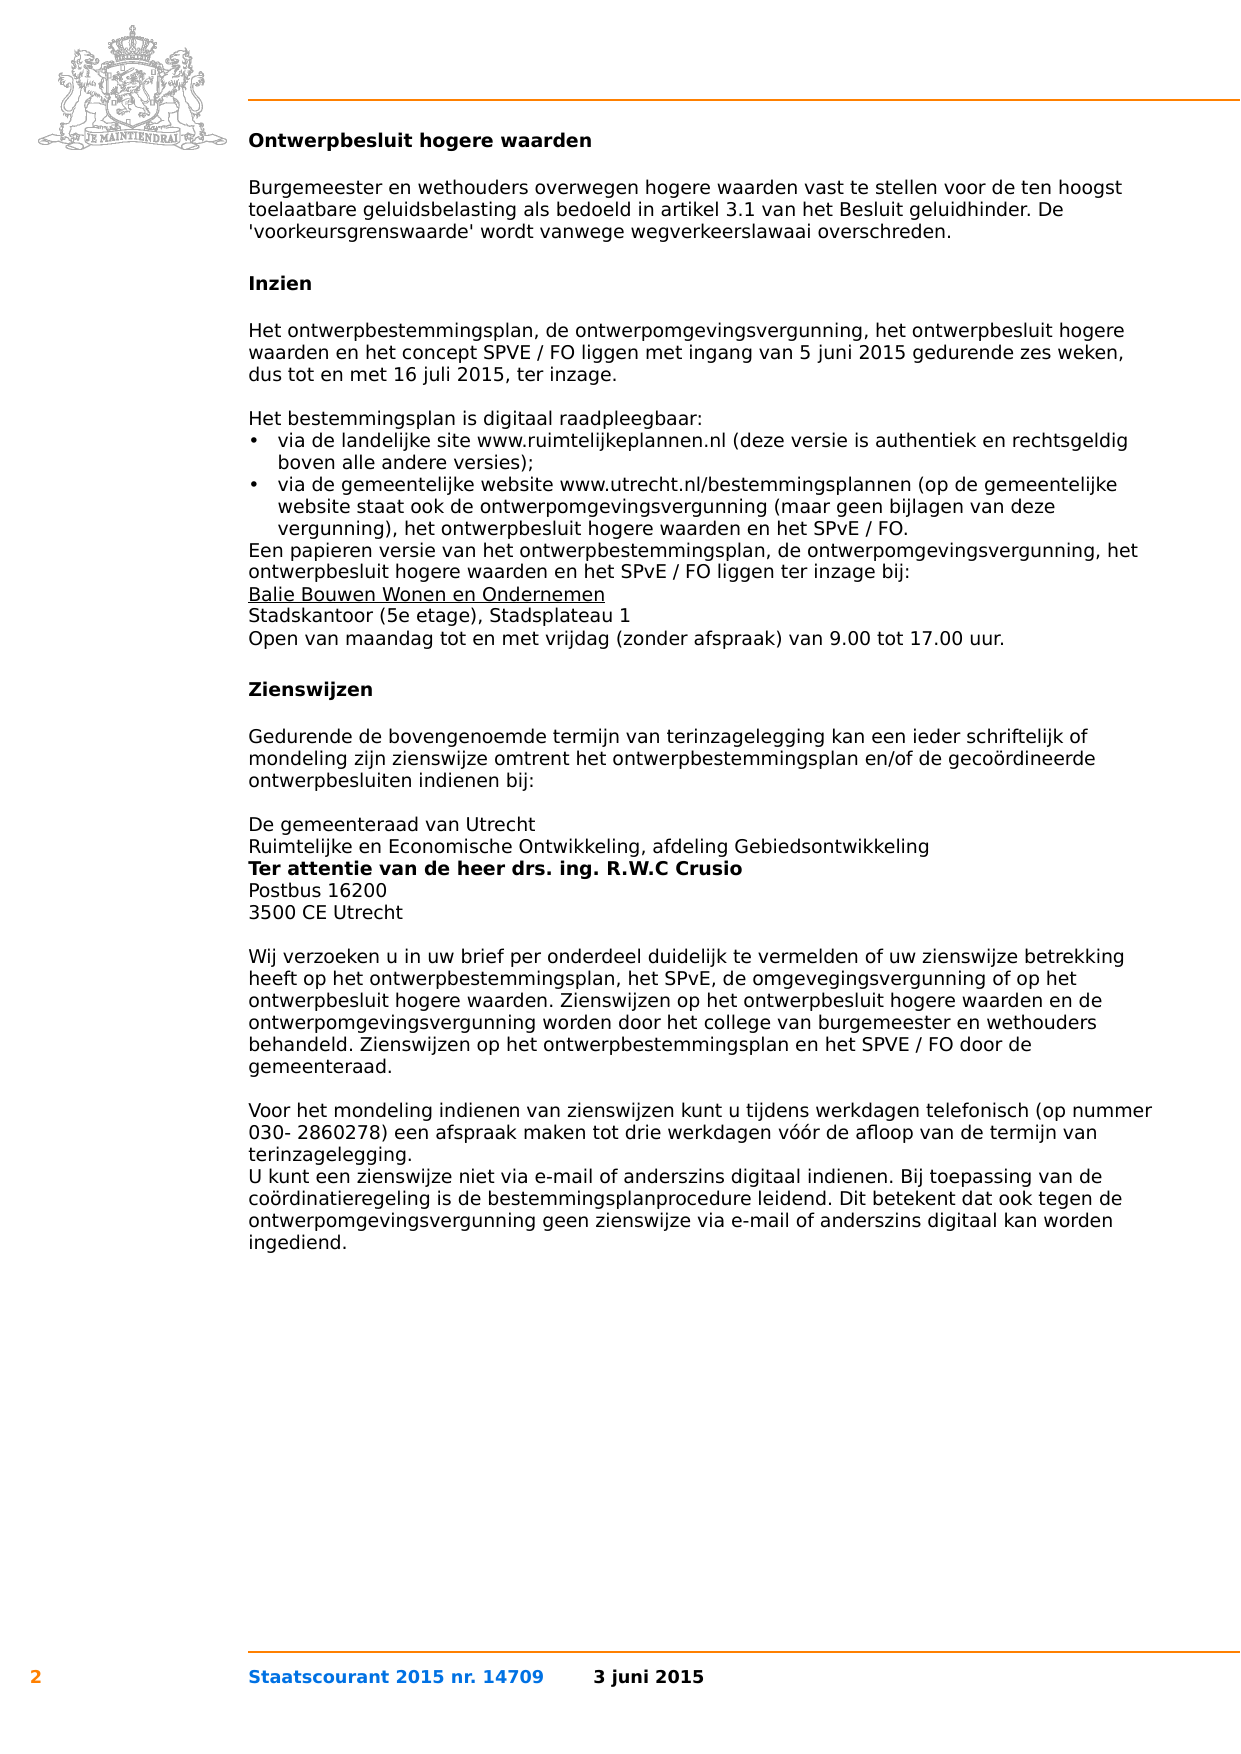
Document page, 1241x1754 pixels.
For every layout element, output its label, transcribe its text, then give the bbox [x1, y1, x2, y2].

text U kunt een zienswijze niet via e-mail of anderszins digitaal indienen. Bij toepassing van de coördinatieregeling is de bestemmingsplanprocedure leidend. Dit betekent dat ook tegen de ontwerpomgevingsvergunning geen zienswijze via e-mail of anderszins digitaal kan worden ingediend. [248, 1166, 1163, 1253]
text Balie Bouwen Wonen en Ondernemen [248, 583, 1163, 605]
text Een papieren versie van het ontwerpbestemmingsplan, de ontwerpomgevingsvergunning, het ontwerpbesluit hogere waarden en het SPvE / FO liggen ter inzage bij: [248, 539, 1163, 583]
text Ter attentie van de heer drs. ing. R.W.C Crusio [248, 858, 1163, 880]
text Open van maandag tot en met vrijdag (zonder afspraak) van 9.00 tot 17.00 uur. [248, 627, 1163, 649]
subtitle Inzien [248, 273, 1163, 295]
text De gemeenteraad van Utrecht [248, 814, 1163, 836]
subtitle Zienswijzen [248, 679, 1163, 701]
text Ruimtelijke en Economische Ontwikkeling, afdeling Gebiedsontwikkeling [248, 836, 1163, 858]
text • via de gemeentelijke website www.utrecht.nl/bestemmingsplannen (op de gemeentelijke website staat ook de ontwerpomgevingsvergunning (maar geen bijlagen van deze vergunning), het ontwerpbesluit hogere waarden en het SPvE / FO. [248, 473, 1163, 539]
text 3500 CE Utrecht [248, 902, 1163, 924]
text Postbus 16200 [248, 880, 1163, 902]
text Voor het mondeling indienen van zienswijzen kunt u tijdens werkdagen telefonisch (op nummer 030- 2860278) een afspraak maken tot drie werkdagen vóór de afloop van de termijn van terinzagelegging. [248, 1100, 1163, 1166]
text • via de landelijke site www.ruimtelijkeplannen.nl (deze versie is authentiek en rechtsgeldig boven alle andere versies); [248, 429, 1163, 473]
text Wij verzoeken u in uw brief per onderdeel duidelijk te vermelden of uw zienswijze betrekking heeft op het ontwerpbestemmingsplan, het SPvE, de omgevegingsvergunning of op het ontwerpbesluit hogere waarden. Zienswijzen op het ontwerpbesluit hogere waarden en de ontwerpomgevingsvergunning worden door het college van burgemeester en wethouders behandeld. Zienswijzen op het ontwerpbestemmingsplan en het SPVE / FO door de gemeenteraad. [248, 946, 1163, 1078]
text Gedurende de bovengenoemde termijn van terinzagelegging kan een ieder schriftelijk of mondeling zijn zienswijze omtrent het ontwerpbestemmingsplan en/of de gecoördineerde ontwerpbesluiten indienen bij: [248, 726, 1163, 792]
text Stadskantoor (5e etage), Stadsplateau 1 [248, 605, 1163, 627]
text Het ontwerpbestemmingsplan, de ontwerpomgevingsvergunning, het ontwerpbesluit hogere waarden en het concept SPVE / FO liggen met ingang van 5 juni 2015 gedurende zes weken, dus tot en met 16 juli 2015, ter inzage. [248, 320, 1163, 386]
subtitle Ontwerpbesluit hogere waarden [248, 130, 1163, 152]
text Burgemeester en wethouders overwegen hogere waarden vast te stellen voor de ten hoogst toelaatbare geluidsbelasting als bedoeld in artikel 3.1 van het Besluit geluidhinder. De 'voorkeursgrenswaarde' wordt vanwege wegverkeerslawaai overschreden. [248, 177, 1163, 243]
text Het bestemmingsplan is digitaal raadpleegbaar: [248, 408, 1163, 429]
picture [38, 25, 227, 150]
